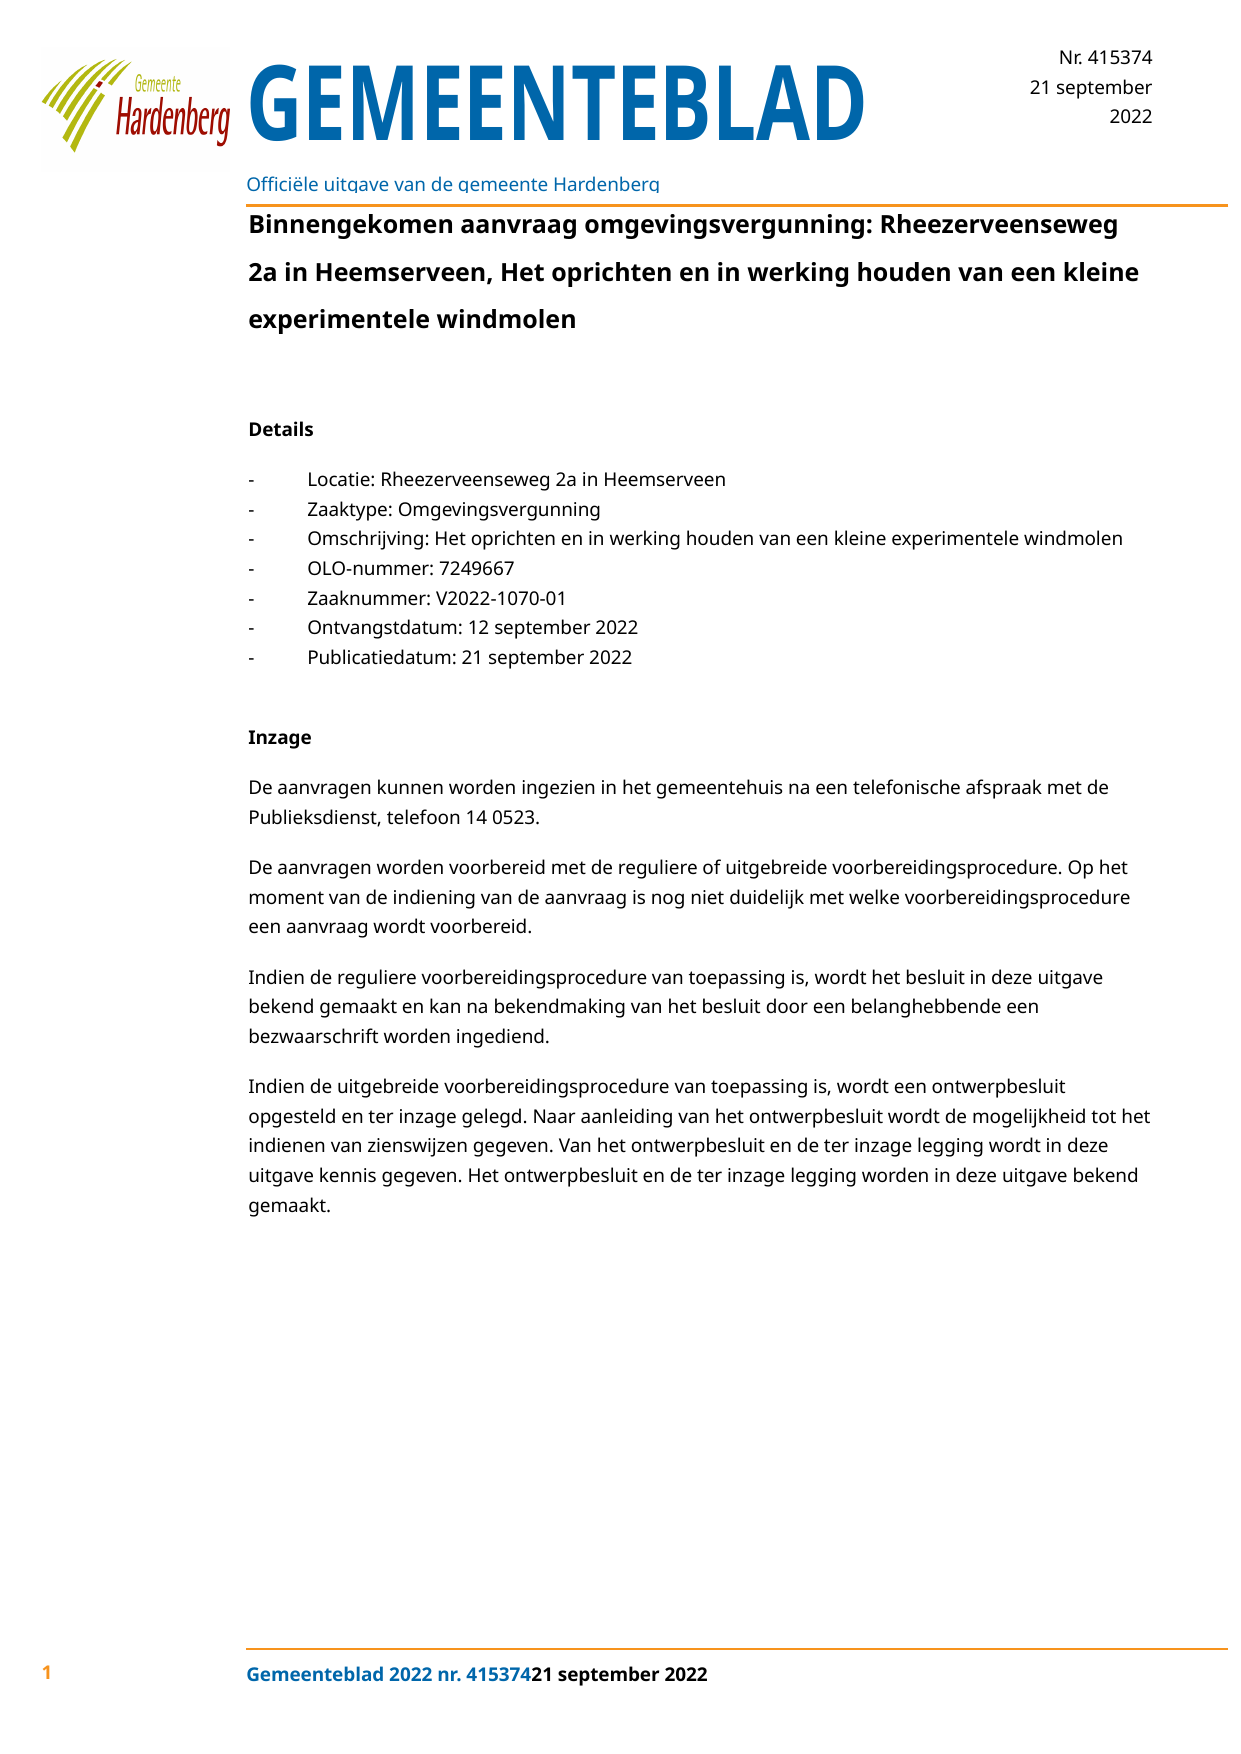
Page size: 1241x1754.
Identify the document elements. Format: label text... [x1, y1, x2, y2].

text Details [248, 416, 1152, 442]
list Publicatiedatum: 21 september 2022 [248, 644, 1152, 669]
picture [41, 47, 231, 172]
list Zaaknummer: V2022-1070-01 [248, 585, 1152, 610]
list Locatie: Rheezerveenseweg 2a in Heemserveen [248, 466, 1152, 492]
text Inzage [248, 724, 1152, 749]
text Indien de uitgebreide voorbereidingsprocedure van toepassing is, wordt een ontwerpbesluit opgesteld en ter inzage gelegd. Naar aanleiding van het ontwerpbesluit wordt de mogelijkheid tot het indienen van zienswijzen gegeven. Van het ontwerpbesluit en de ter inzage legging wordt in deze uitgave kennis gegeven. Het ontwerpbesluit en de ter inzage legging worden in deze uitgave bekend gemaakt. [248, 1073, 1152, 1217]
text Binnengekomen aanvraag omgevingsvergunning: Rheezerveenseweg 2a in Heemserveen, Het oprichten en in werking houden van een kleine experimentele windmolen [248, 207, 1152, 336]
list Ontvangstdatum: 12 september 2022 [248, 614, 1152, 640]
list Zaaktype: Omgevingsvergunning [248, 496, 1152, 522]
text Indien de reguliere voorbereidingsprocedure van toepassing is, wordt het besluit in deze uitgave bekend gemaakt en kan na bekendmaking van het besluit door een belanghebbende een bezwaarschrift worden ingediend. [248, 964, 1152, 1049]
text De aanvragen kunnen worden ingezien in het gemeentehuis na een telefonische afspraak met de Publieksdienst, telefoon 14 0523. [248, 774, 1152, 829]
list Omschrijving: Het oprichten en in werking houden van een kleine experimentele windmolen [248, 526, 1152, 551]
text De aanvragen worden voorbereid met de reguliere of uitgebreide voorbereidingsprocedure. Op het moment van de indiening van de aanvraag is nog niet duidelijk met welke voorbereidingsprocedure een aanvraag wordt voorbereid. [248, 854, 1152, 939]
list OLO-nummer: 7249667 [248, 555, 1152, 581]
